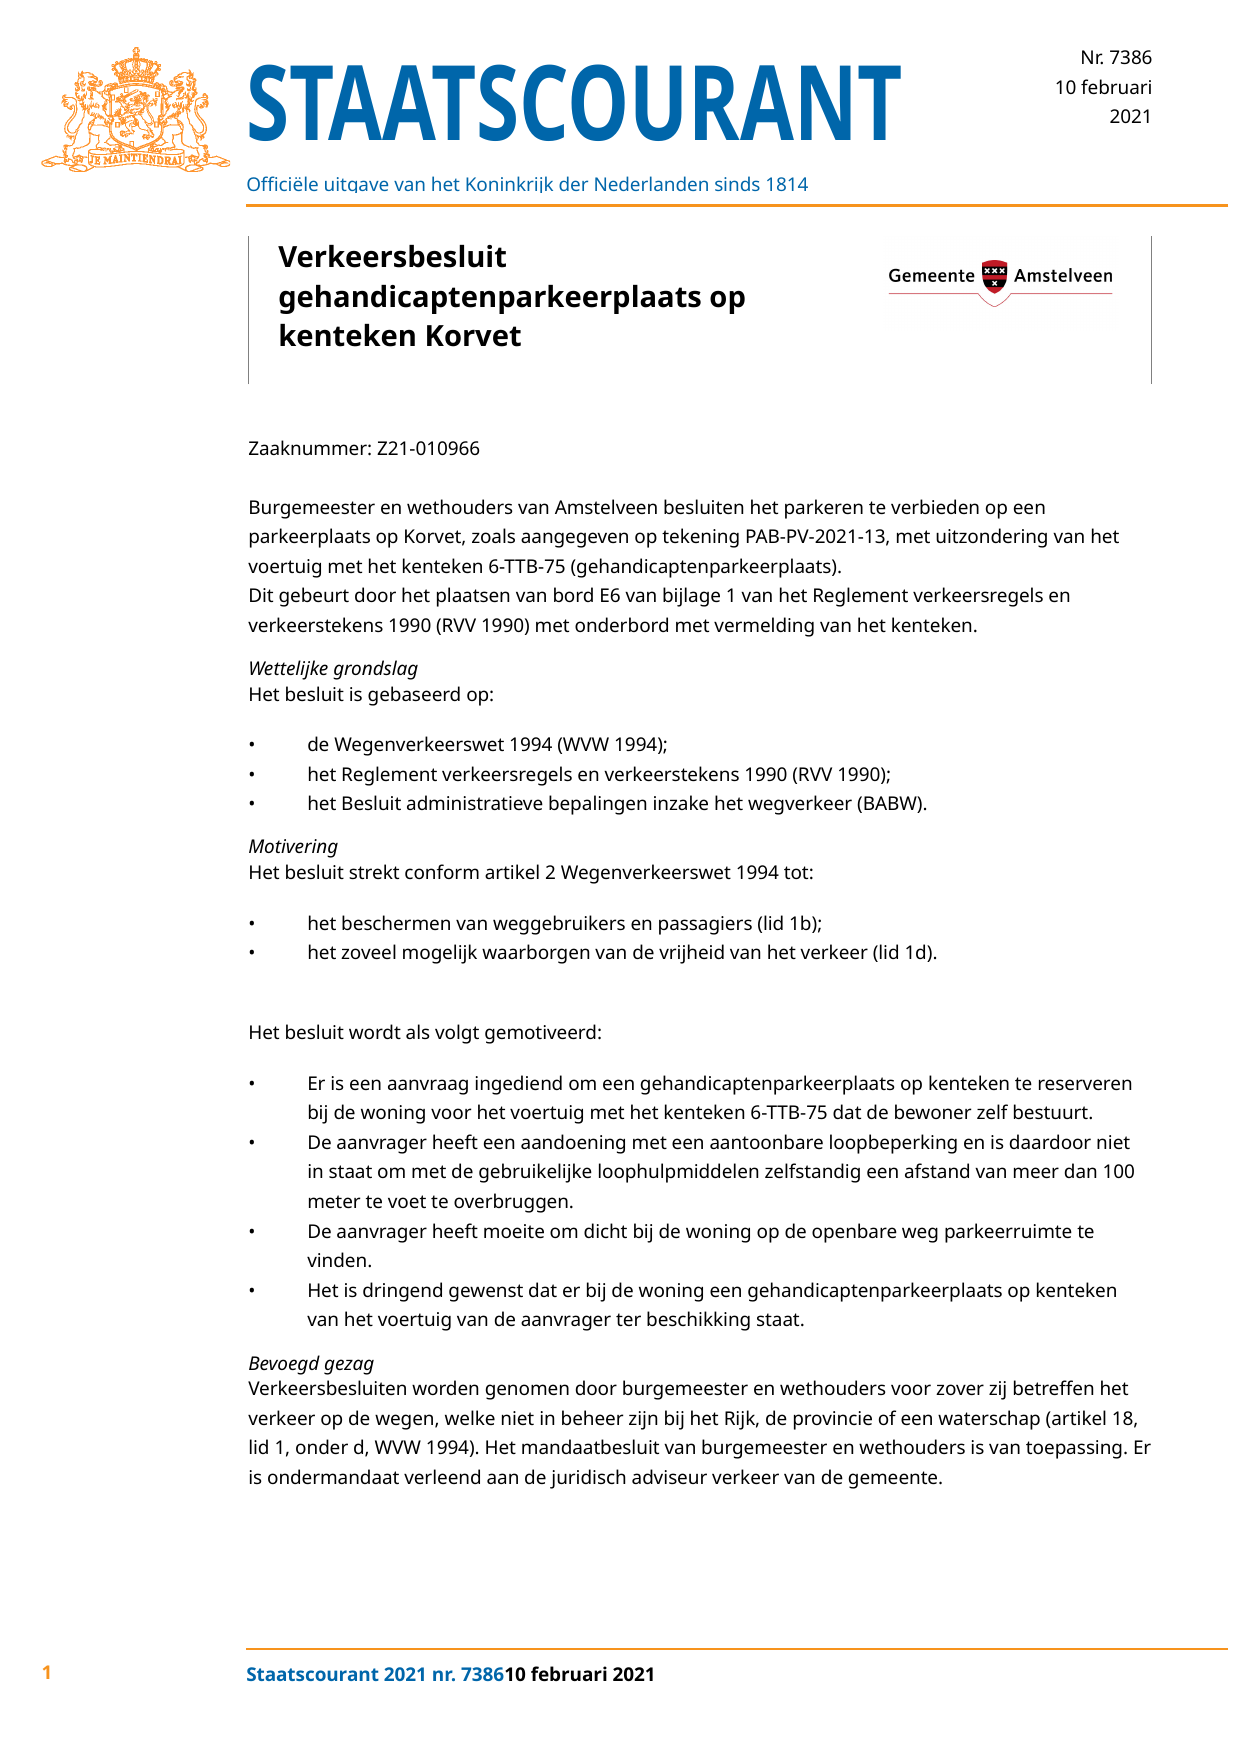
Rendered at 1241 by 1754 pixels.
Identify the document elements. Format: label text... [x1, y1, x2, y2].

list Er is een aanvraag ingediend om een gehandicaptenparkeerplaats op kenteken te reserveren bij de woning voor het voertuig met het kenteken 6-TTB-75 dat de bewoner zelf bestuurt. [248, 1070, 1152, 1125]
text Het besluit is gebaseerd op: [248, 681, 1152, 707]
list het beschermen van weggebruikers en passagiers (lid 1b); [248, 910, 1152, 936]
text Dit gebeurt door het plaatsen van bord E6 van bijlage 1 van het Reglement verkeersregels en verkeerstekens 1990 (RVV 1990) met onderbord met vermelding van het kenteken. [248, 583, 1152, 638]
text Bevoegd gezag [248, 1350, 1152, 1375]
picture [882, 236, 1119, 331]
list Het is dringend gewenst dat er bij de woning een gehandicaptenparkeerplaats op kenteken van het voertuig van de aanvrager ter beschikking staat. [248, 1277, 1152, 1332]
text Burgemeester en wethouders van Amstelveen besluiten het parkeren te verbieden op een parkeerplaats op Korvet, zoals aangegeven op tekening PAB-PV-2021-13, met uitzondering van het voertuig met het kenteken 6-TTB-75 (gehandicaptenparkeerplaats). [248, 494, 1152, 579]
list het Reglement verkeersregels en verkeerstekens 1990 (RVV 1990); [248, 761, 1152, 787]
table_header Verkeersbesluit gehandicaptenparkeerplaats op kenteken Korvet [249, 236, 850, 384]
list de Wegenverkeerswet 1994 (WVW 1994); [248, 731, 1152, 757]
text Zaaknummer: Z21-010966 [248, 435, 1152, 460]
list het zoveel mogelijk waarborgen van de vrijheid van het verkeer (lid 1d). [248, 939, 1152, 965]
list De aanvrager heeft moeite om dicht bij de woning op de openbare weg parkeerruimte te vinden. [248, 1218, 1152, 1273]
text Het besluit strekt conform artikel 2 Wegenverkeerswet 1994 tot: [248, 859, 1152, 885]
text Het besluit wordt als volgt gemotiveerd: [248, 1019, 1152, 1045]
table_header [850, 236, 1151, 384]
list De aanvrager heeft een aandoening met een aantoonbare loopbeperking en is daardoor niet in staat om met de gebruikelijke loophulpmiddelen zelfstandig een afstand van meer dan 100 meter te voet te overbruggen. [248, 1129, 1152, 1214]
picture [41, 47, 231, 172]
text Motivering [248, 834, 1152, 859]
text Verkeersbesluiten worden genomen door burgemeester en wethouders voor zover zij betreffen het verkeer op de wegen, welke niet in beheer zijn bij het Rijk, de provincie of een waterschap (artikel 18, lid 1, onder d, WVW 1994). Het mandaatbesluit van burgemeester en wethouders is van toepassing. Er is ondermandaat verleend aan de juridisch adviseur verkeer van de gemeente. [248, 1375, 1152, 1490]
list het Besluit administratieve bepalingen inzake het wegverkeer (BABW). [248, 791, 1152, 816]
text Wettelijke grondslag [248, 655, 1152, 681]
